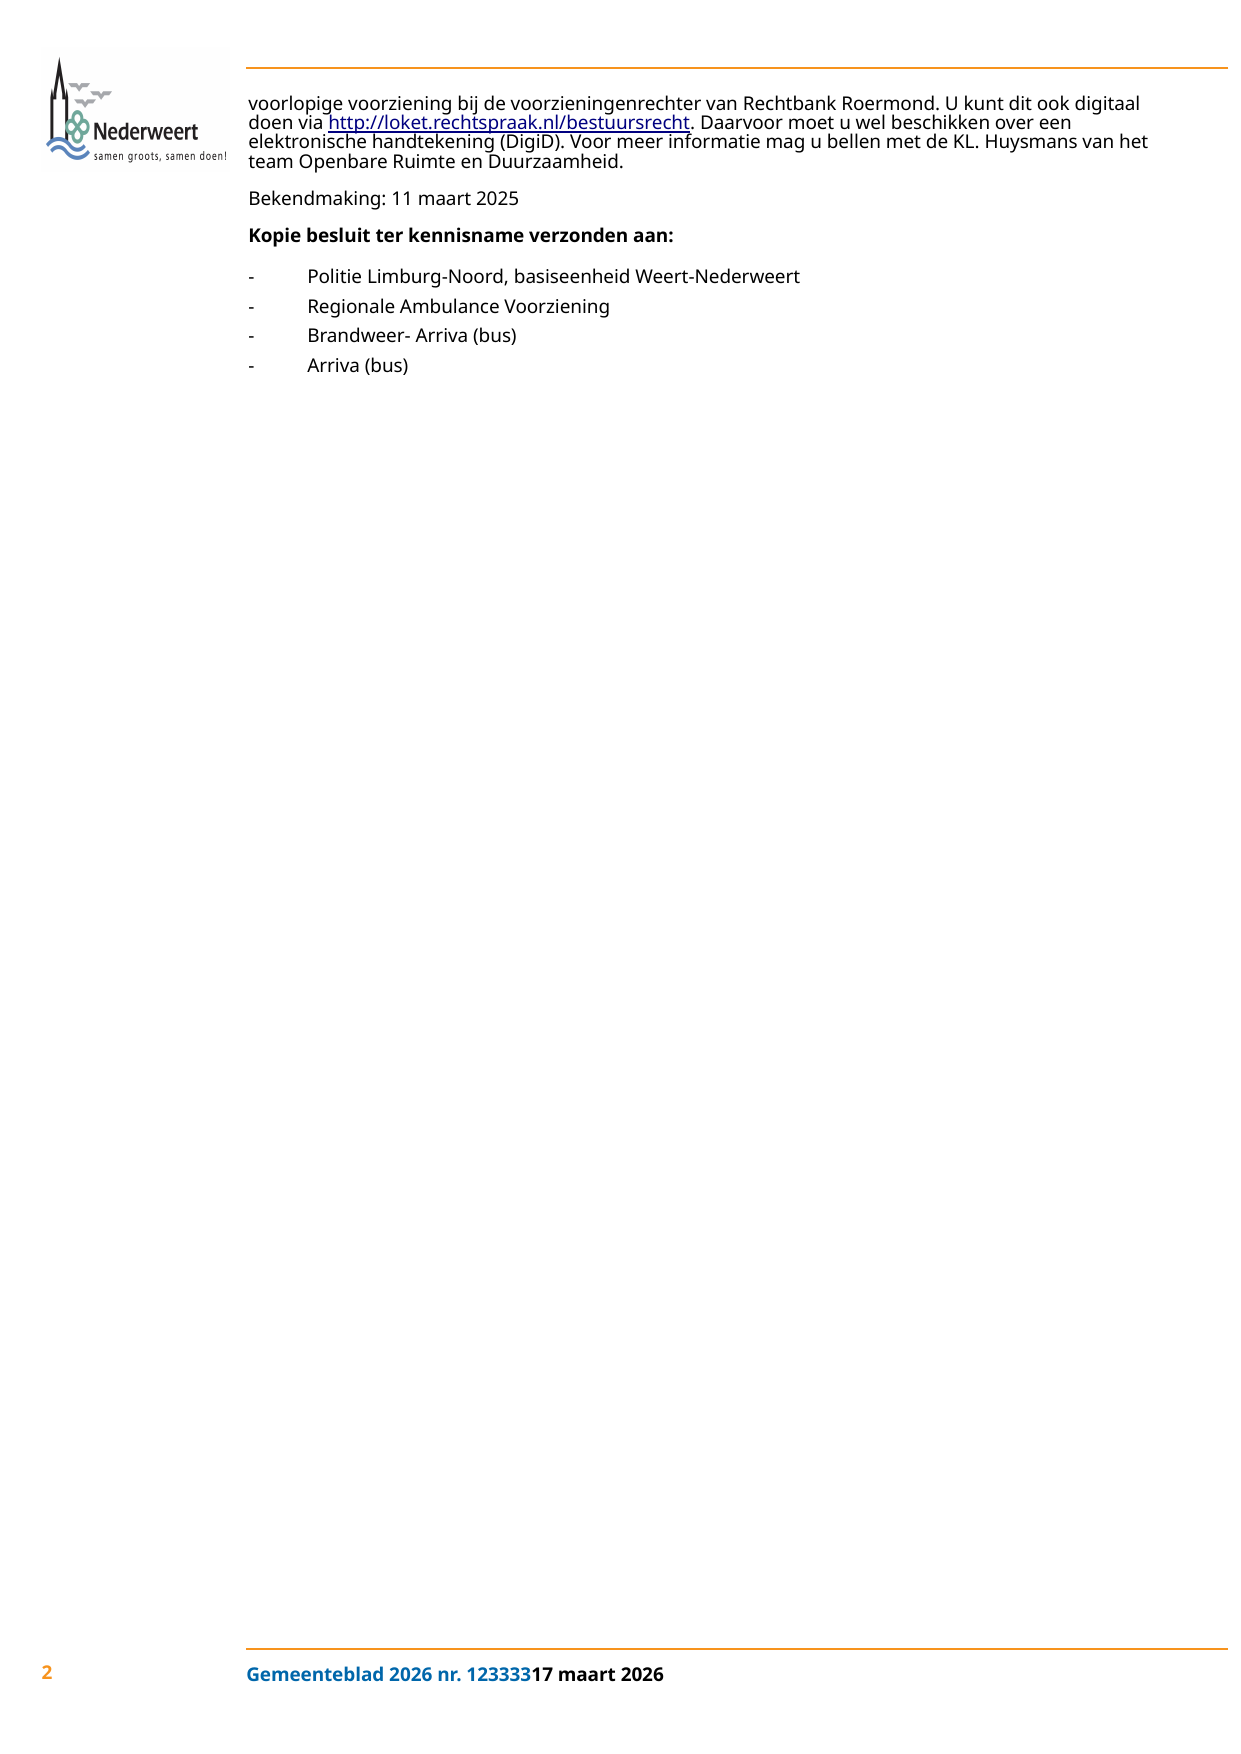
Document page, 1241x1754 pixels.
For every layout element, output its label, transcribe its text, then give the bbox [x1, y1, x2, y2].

text Bekendmaking: 11 maart 2025 [248, 189, 1152, 209]
picture [41, 47, 231, 172]
list Regionale Ambulance Voorziening [248, 293, 1152, 319]
list Politie Limburg-Noord, basiseenheid Weert-Nederweert [248, 263, 1152, 289]
text Kopie besluit ter kennisname verzonden aan: [248, 227, 1152, 246]
list Brandweer- Arriva (bus) [248, 323, 1152, 348]
list Arriva (bus) [248, 352, 1152, 378]
text voorlopige voorziening bij de voorzieningenrechter van Rechtbank Roermond. U kunt dit ook digitaal doen via http://loket.rechtspraak.nl/bestuursrecht. Daarvoor moet u wel beschikken over een elektronische handtekening (DigiD). Voor meer informatie mag u bellen met de KL. Huysmans van het team Openbare Ruimte en Duurzaamheid. [248, 95, 1152, 172]
